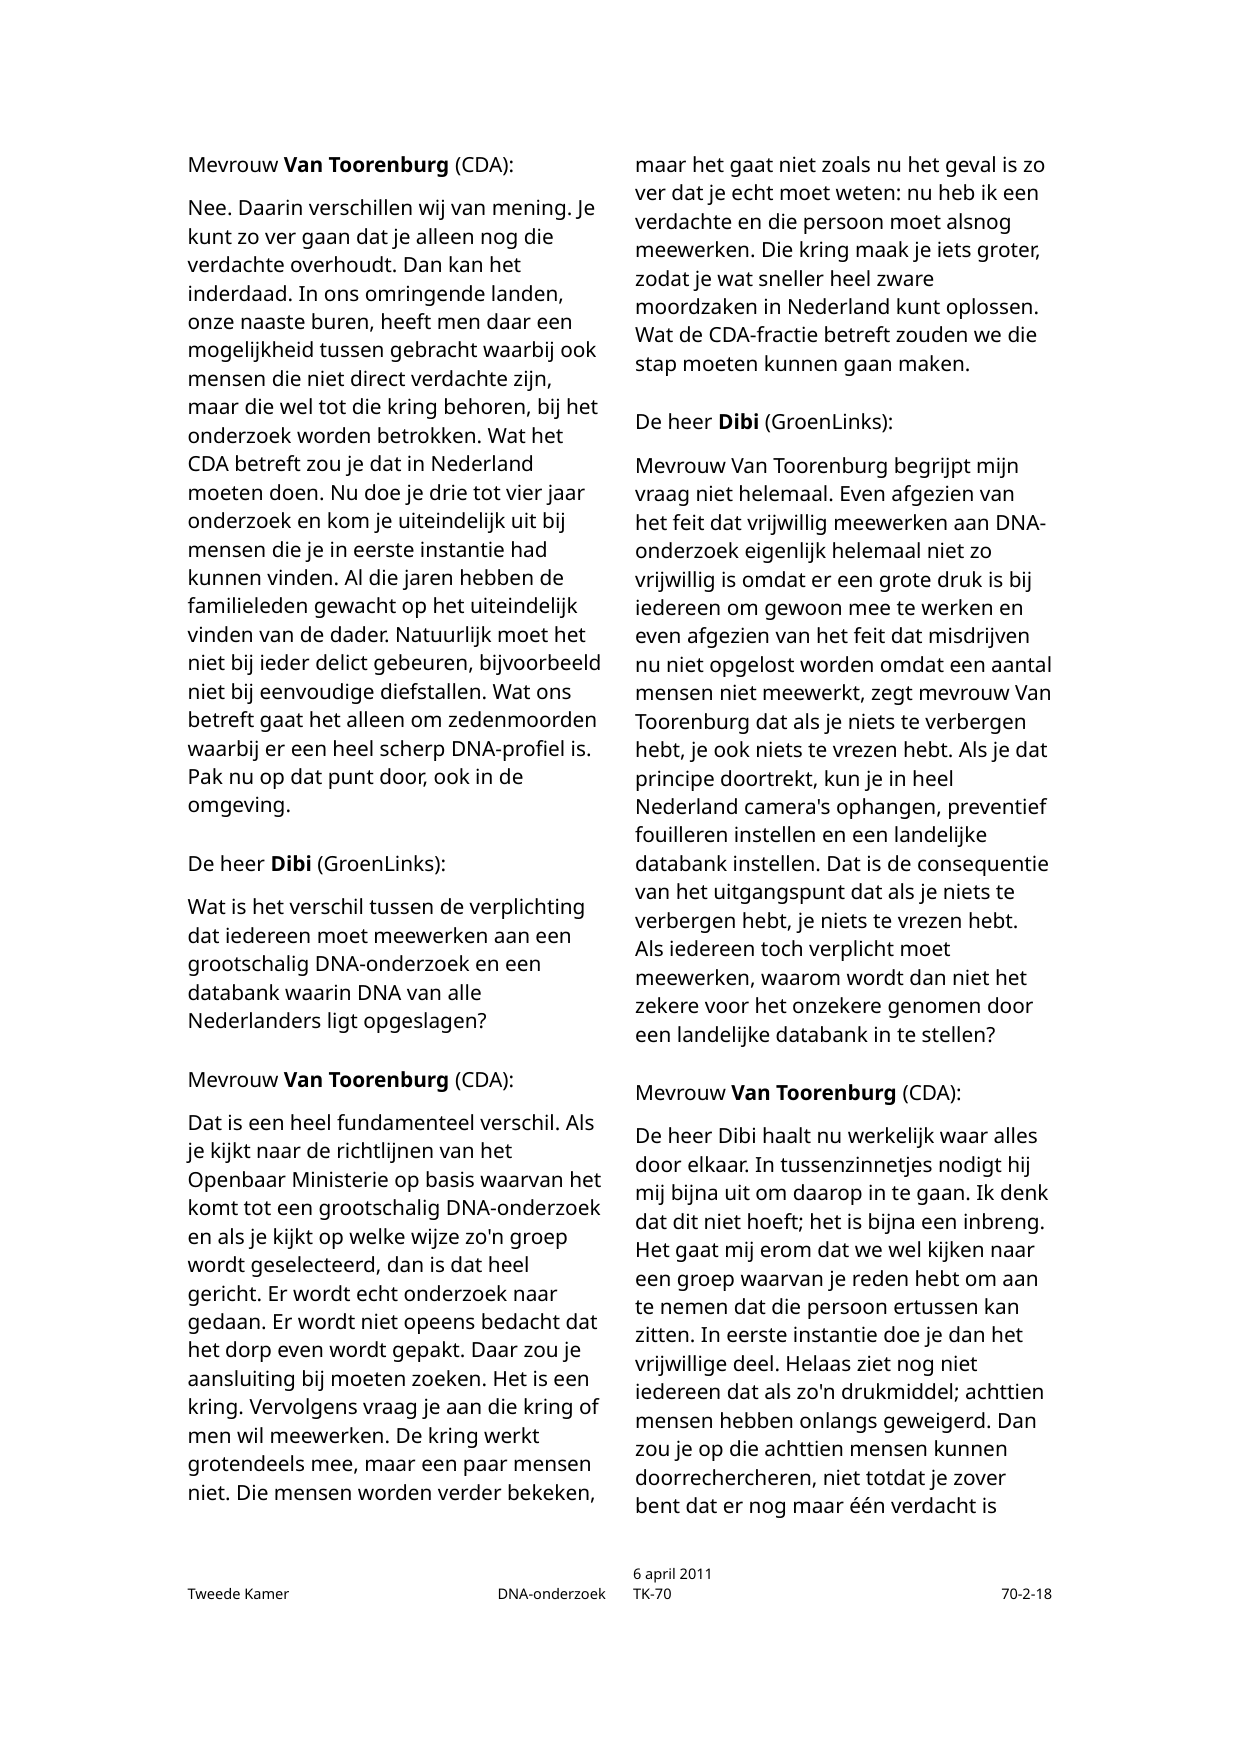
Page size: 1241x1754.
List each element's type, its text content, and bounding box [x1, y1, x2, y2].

text Mevrouw Van Toorenburg (CDA): [187, 1065, 605, 1093]
text De heer Dibi (GroenLinks): [635, 407, 1053, 436]
text maar het gaat niet zoals nu het geval is zo ver dat je echt moet weten: nu heb ik een verdachte en die persoon moet alsnog meewerken. Die kring maak je iets groter, zodat je wat sneller heel zware moordzaken in Nederland kunt oplossen. Wat de CDA-fractie betreft zouden we die stap moeten kunnen gaan maken. [635, 150, 1053, 377]
text Mevrouw Van Toorenburg begrijpt mijn vraag niet helemaal. Even afgezien van het feit dat vrijwillig meewerken aan DNA-onderzoek eigenlijk helemaal niet zo vrijwillig is omdat er een grote druk is bij iedereen om gewoon mee te werken en even afgezien van het feit dat misdrijven nu niet opgelost worden omdat een aantal mensen niet meewerkt, zegt mevrouw Van Toorenburg dat als je niets te verbergen hebt, je ook niets te vrezen hebt. Als je dat principe doortrekt, kun je in heel Nederland camera's ophangen, preventief fouilleren instellen en een landelijke databank instellen. Dat is de consequentie van het uitgangspunt dat als je niets te verbergen hebt, je niets te vrezen hebt. Als iedereen toch verplicht moet meewerken, waarom wordt dan niet het zekere voor het onzekere genomen door een landelijke databank in te stellen? [635, 451, 1053, 1048]
text Mevrouw Van Toorenburg (CDA): [187, 150, 605, 178]
text Dat is een heel fundamenteel verschil. Als je kijkt naar de richtlijnen van het Openbaar Ministerie op basis waarvan het komt tot een grootschalig DNA-onderzoek en als je kijkt op welke wijze zo'n groep wordt geselecteerd, dan is dat heel gericht. Er wordt echt onderzoek naar gedaan. Er wordt niet opeens bedacht dat het dorp even wordt gepakt. Daar zou je aansluiting bij moeten zoeken. Het is een kring. Vervolgens vraag je aan die kring of men wil meewerken. De kring werkt grotendeels mee, maar een paar mensen niet. Die mensen worden verder bekeken, [187, 1108, 605, 1506]
text Mevrouw Van Toorenburg (CDA): [635, 1078, 1053, 1107]
text Nee. Daarin verschillen wij van mening. Je kunt zo ver gaan dat je alleen nog die verdachte overhoudt. Dan kan het inderdaad. In ons omringende landen, onze naaste buren, heeft men daar een mogelijkheid tussen gebracht waarbij ook mensen die niet direct verdachte zijn, maar die wel tot die kring behoren, bij het onderzoek worden betrokken. Wat het CDA betreft zou je dat in Nederland moeten doen. Nu doe je drie tot vier jaar onderzoek en kom je uiteindelijk uit bij mensen die je in eerste instantie had kunnen vinden. Al die jaren hebben de familieleden gewacht op het uiteindelijk vinden van de dader. Natuurlijk moet het niet bij ieder delict gebeuren, bijvoorbeeld niet bij eenvoudige diefstallen. Wat ons betreft gaat het alleen om zedenmoorden waarbij er een heel scherp DNA-profiel is. Pak nu op dat punt door, ook in de omgeving. [187, 193, 605, 819]
text De heer Dibi haalt nu werkelijk waar alles door elkaar. In tussenzinnetjes nodigt hij mij bijna uit om daarop in te gaan. Ik denk dat dit niet hoeft; het is bijna een inbreng. Het gaat mij erom dat we wel kijken naar een groep waarvan je reden hebt om aan te nemen dat die persoon ertussen kan zitten. In eerste instantie doe je dan het vrijwillige deel. Helaas ziet nog niet iedereen dat als zo'n drukmiddel; achttien mensen hebben onlangs geweigerd. Dan zou je op die achttien mensen kunnen doorrechercheren, niet totdat je zover bent dat er nog maar één verdacht is [635, 1122, 1053, 1520]
text De heer Dibi (GroenLinks): [187, 849, 605, 877]
text Wat is het verschil tussen de verplichting dat iedereen moet meewerken aan een grootschalig DNA-onderzoek en een databank waarin DNA van alle Nederlanders ligt opgeslagen? [187, 892, 605, 1035]
